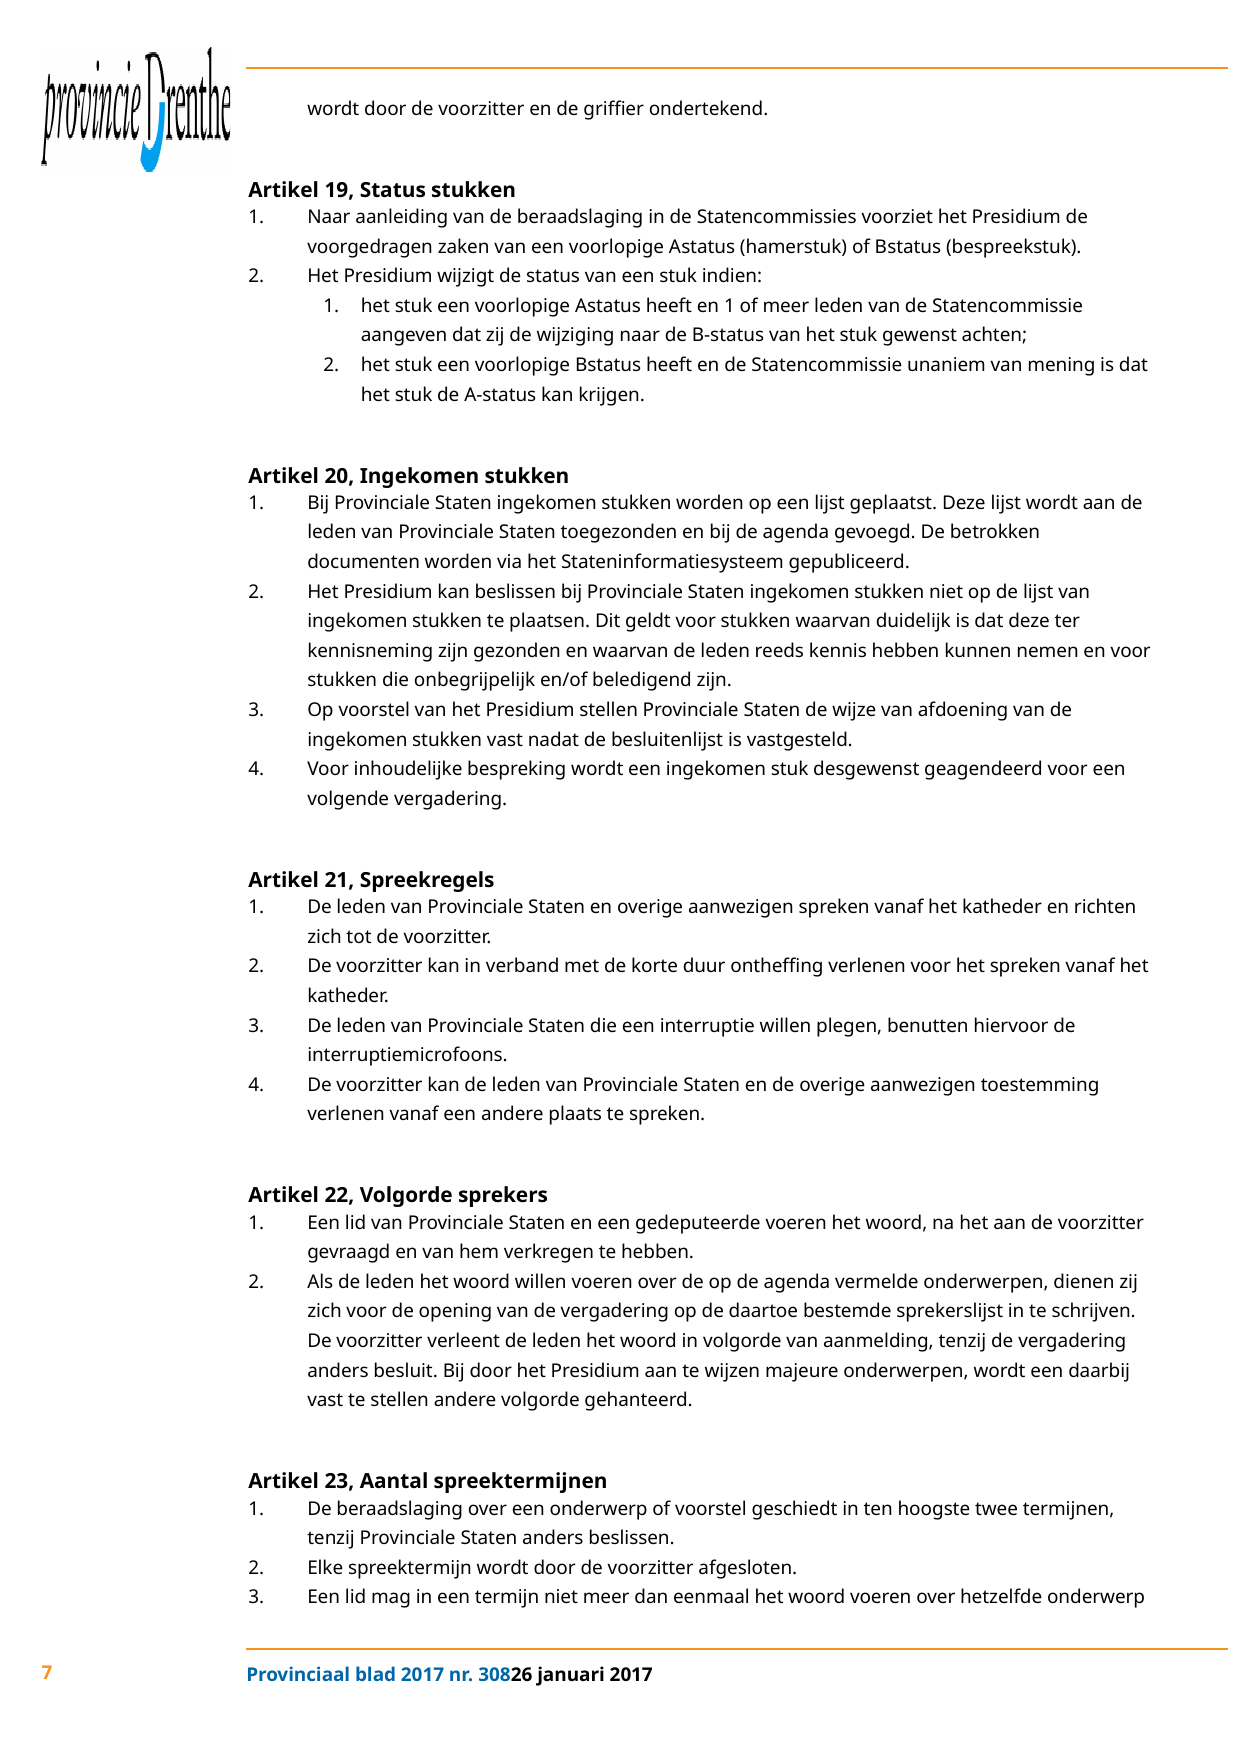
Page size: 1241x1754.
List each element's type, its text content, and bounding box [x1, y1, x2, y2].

list Als de leden het woord willen voeren over de op de agenda vermelde onderwerpen, dienen zij zich voor de opening van de vergadering op de daartoe bestemde sprekerslijst in te schrijven. De voorzitter verleent de leden het woord in volgorde van aanmelding, tenzij de vergadering anders besluit. Bij door het Presidium aan te wijzen majeure onderwerpen, wordt een daarbij vast te stellen andere volgorde gehanteerd. [248, 1268, 1152, 1412]
list wordt door de voorzitter en de griffier ondertekend. [248, 95, 1152, 121]
list Voor inhoudelijke bespreking wordt een ingekomen stuk desgewenst geagendeerd voor een volgende vergadering. [248, 755, 1152, 811]
list De beraadslaging over een onderwerp of voorstel geschiedt in ten hoogste twee termijnen, tenzij Provinciale Staten anders beslissen. [248, 1495, 1152, 1550]
picture [41, 47, 231, 172]
list De voorzitter kan in verband met de korte duur ontheffing verlenen voor het spreken vanaf het katheder. [248, 953, 1152, 1008]
list Het Presidium kan beslissen bij Provinciale Staten ingekomen stukken niet op de lijst van ingekomen stukken te plaatsen. Dit geldt voor stukken waarvan duidelijk is dat deze ter kennisneming zijn gezonden en waarvan de leden reeds kennis hebben kunnen nemen en voor stukken die onbegrijpelijk en/of beledigend zijn. [248, 578, 1152, 692]
list het stuk een voorlopige B­status heeft en de Statencommissie unaniem van mening is dat het stuk de A-status kan krijgen. [323, 351, 1152, 406]
text Artikel 23, Aantal spreektermijnen [248, 1466, 1152, 1495]
text Artikel 22, Volgorde sprekers [248, 1181, 1152, 1209]
list De leden van Provinciale Staten die een interruptie willen plegen, benutten hiervoor de interruptiemicrofoons. [248, 1012, 1152, 1067]
list De leden van Provinciale Staten en overige aanwezigen spreken vanaf het katheder en richten zich tot de voorzitter. [248, 893, 1152, 949]
text Artikel 21, Spreekregels [248, 865, 1152, 893]
list Naar aanleiding van de beraadslaging in de Statencommissies voorziet het Presidium de voorgedragen zaken van een voorlopige A­status (hamerstuk) of B­status (bespreekstuk). [248, 203, 1152, 258]
list Een lid mag in een termijn niet meer dan eenmaal het woord voeren over hetzelfde onderwerp [248, 1584, 1152, 1609]
text Artikel 20, Ingekomen stukken [248, 461, 1152, 489]
list Het Presidium wijzigt de status van een stuk indien: [248, 262, 1152, 288]
list De voorzitter kan de leden van Provinciale Staten en de overige aanwezigen toestemming verlenen vanaf een andere plaats te spreken. [248, 1071, 1152, 1126]
list het stuk een voorlopige A­status heeft en 1 of meer leden van de Statencommissie aangeven dat zij de wijziging naar de B-status van het stuk gewenst achten; [323, 292, 1152, 347]
list Bij Provinciale Staten ingekomen stukken worden op een lijst geplaatst. Deze lijst wordt aan de leden van Provinciale Staten toegezonden en bij de agenda gevoegd. De betrokken documenten worden via het Stateninformatiesysteem gepubliceerd. [248, 489, 1152, 574]
list Een lid van Provinciale Staten en een gedeputeerde voeren het woord, na het aan de voorzitter gevraagd en van hem verkregen te hebben. [248, 1209, 1152, 1264]
list Elke spreektermijn wordt door de voorzitter afgesloten. [248, 1554, 1152, 1580]
text Artikel 19, Status stukken [248, 175, 1152, 203]
list Op voorstel van het Presidium stellen Provinciale Staten de wijze van afdoening van de ingekomen stukken vast nadat de besluitenlijst is vastgesteld. [248, 696, 1152, 752]
